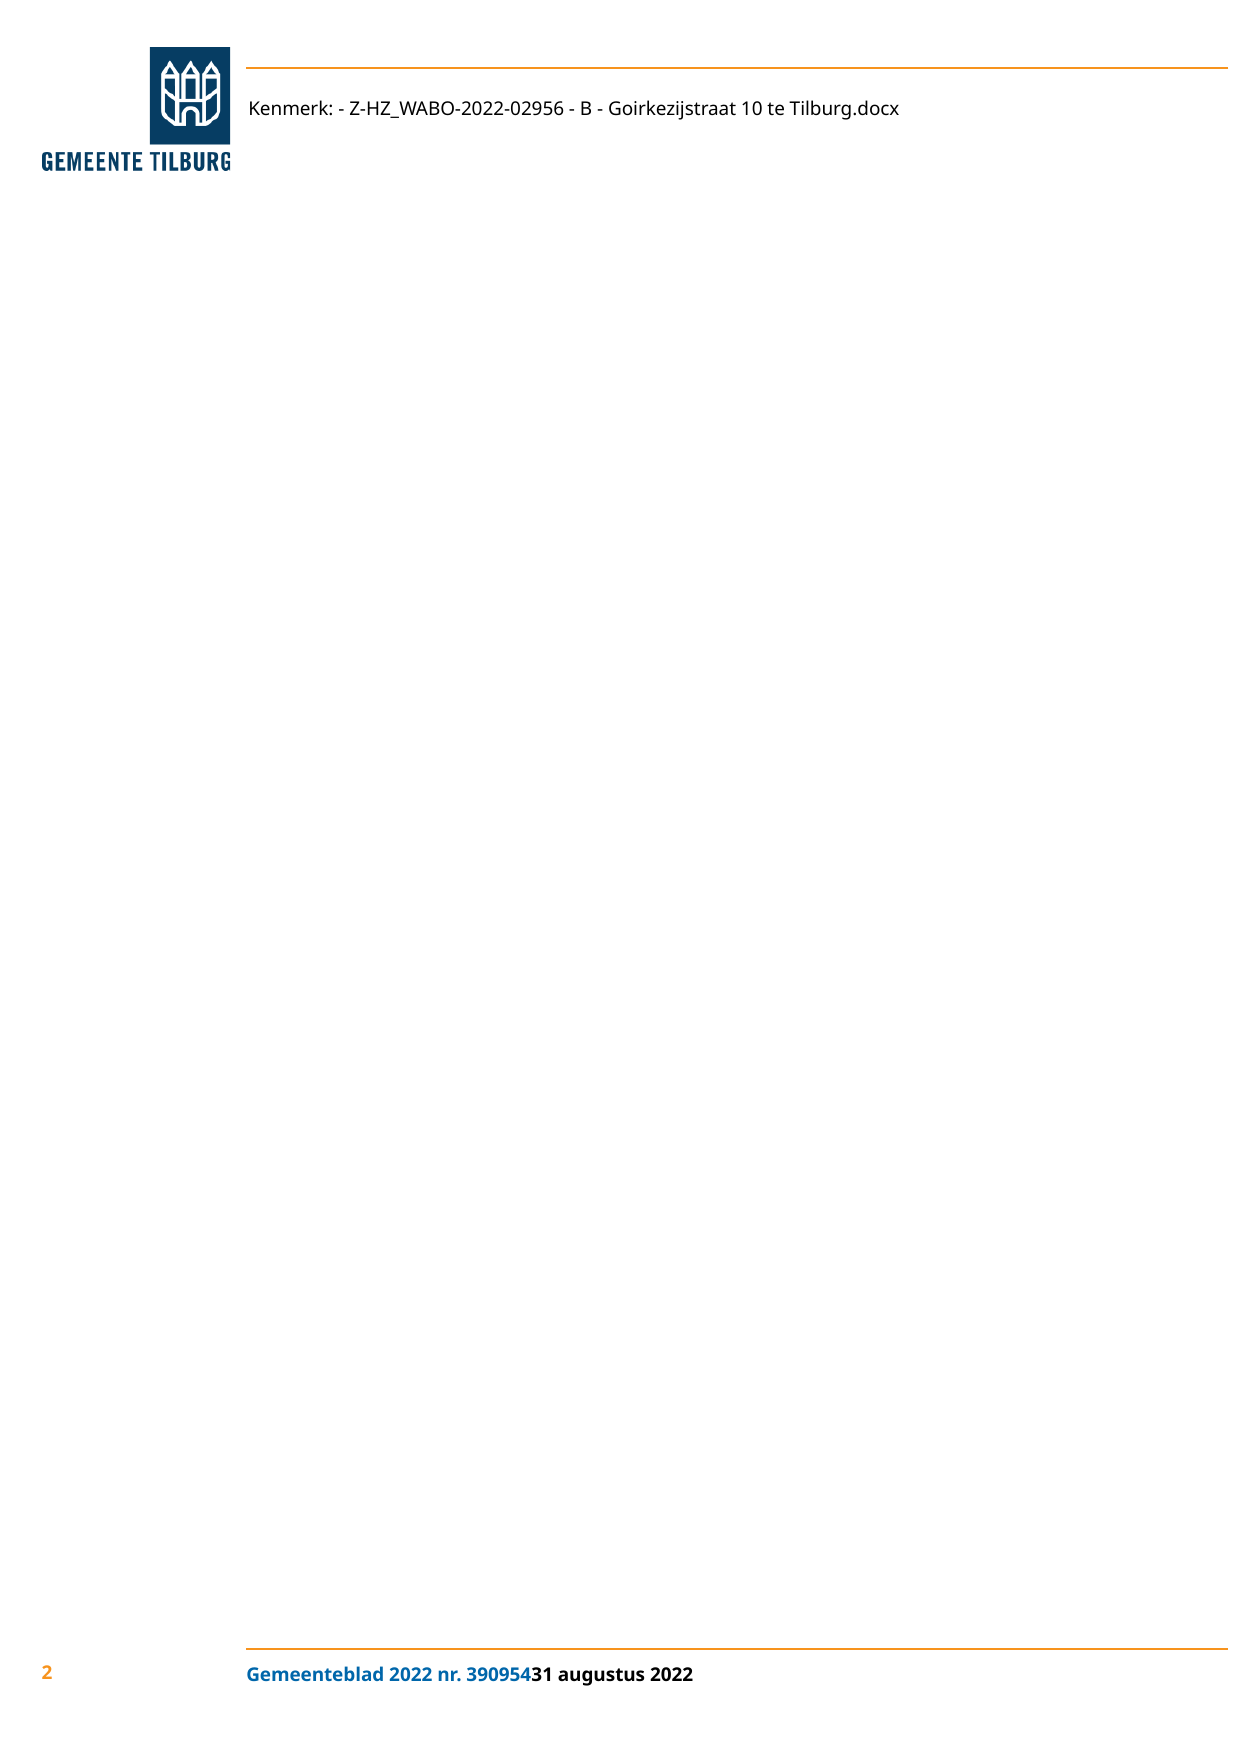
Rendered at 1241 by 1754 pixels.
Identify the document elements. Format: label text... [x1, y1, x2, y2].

text Kenmerk: - Z-HZ_WABO-2022-02956 - B - Goirkezijstraat 10 te Tilburg.docx [248, 95, 1152, 121]
picture [41, 47, 231, 172]
